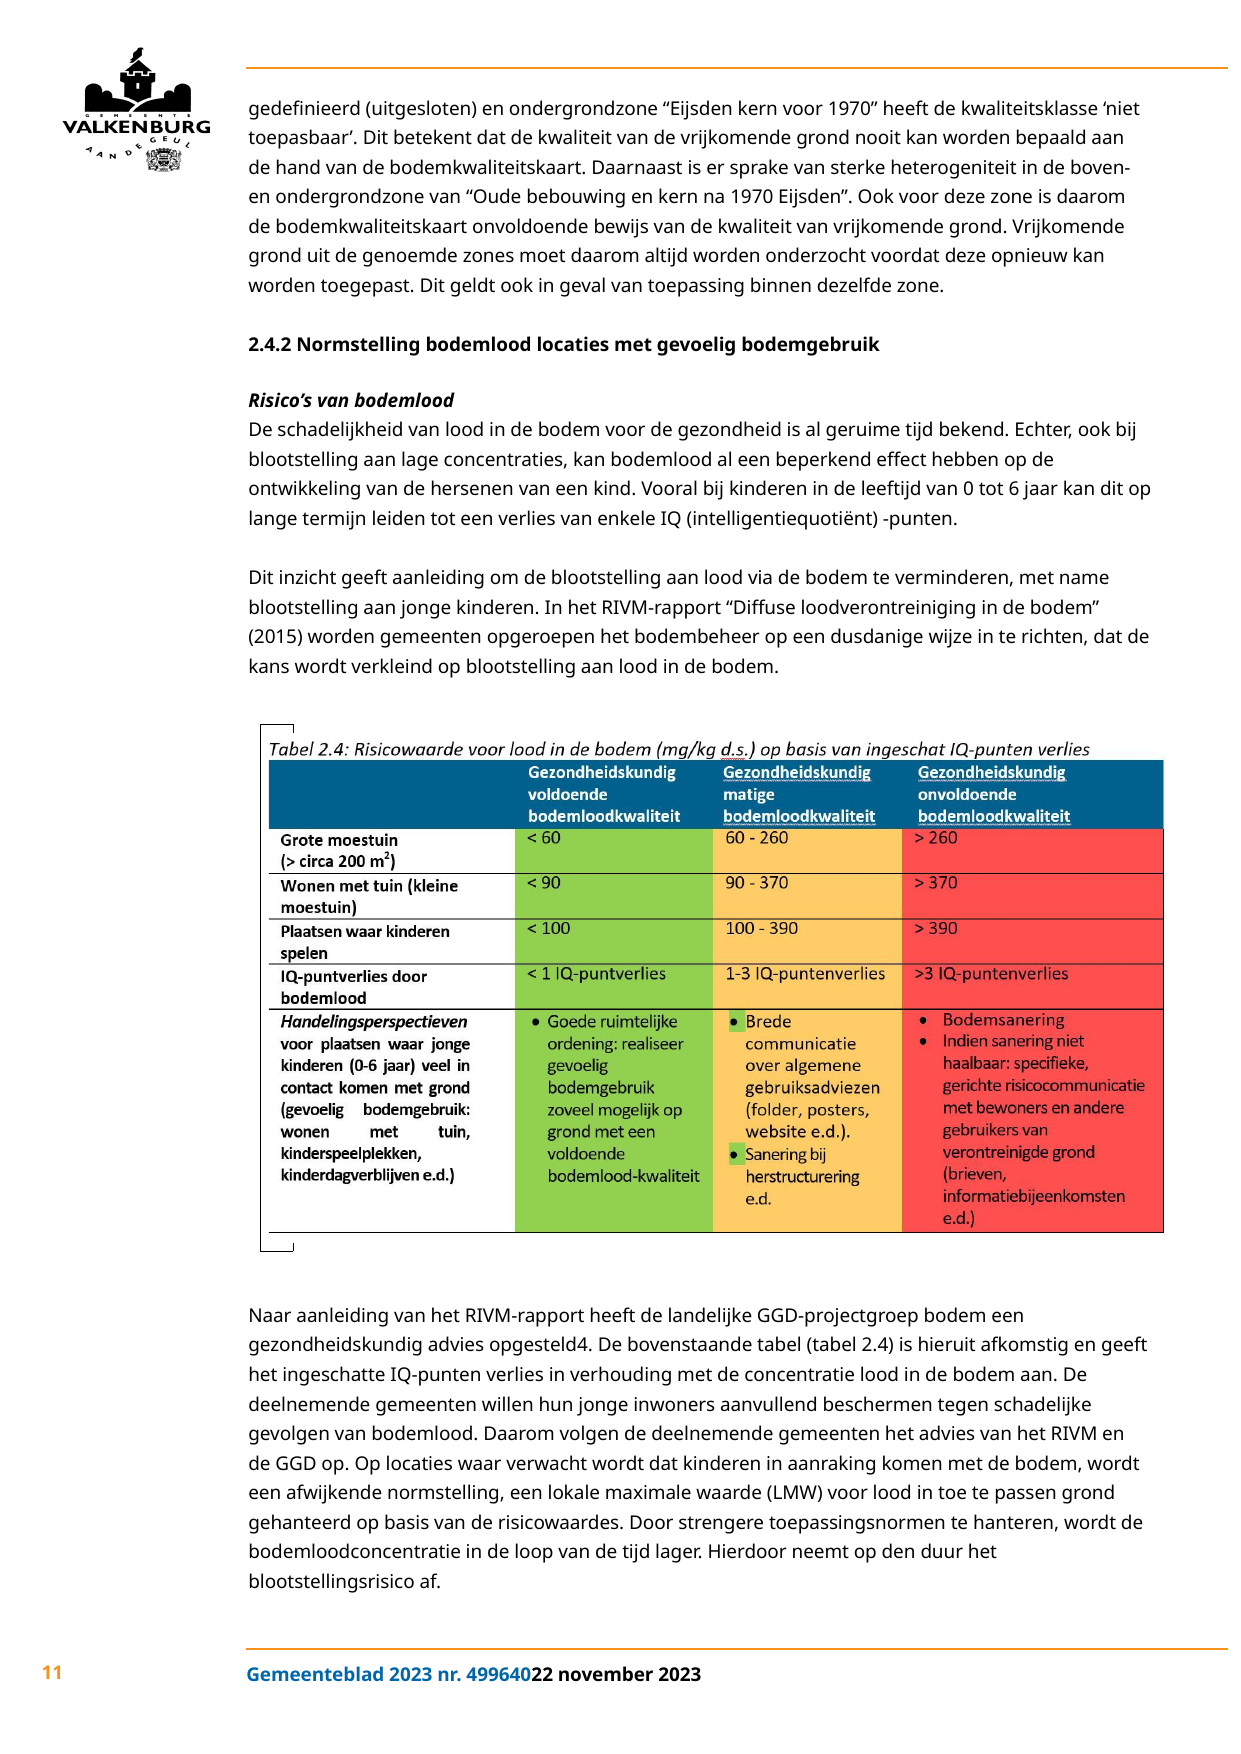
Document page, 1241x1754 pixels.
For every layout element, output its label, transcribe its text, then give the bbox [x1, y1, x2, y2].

picture [568, 809, 668, 824]
picture [41, 47, 231, 172]
picture [268, 733, 1173, 1243]
text gedefinieerd (uitgesloten) en ondergrondzone “Eijsden kern voor 1970” heeft de kwaliteitsklasse ‘niet toepasbaar’. Dit betekent dat de kwaliteit van de vrijkomende grond nooit kan worden bepaald aan de hand van de bodemkwaliteitskaart. Daarnaast is er sprake van sterke heterogeniteit in de boven- en ondergrondzone van “Oude bebouwing en kern na 1970 Eijsden”. Ook voor deze zone is daarom de bodemkwaliteitskaart onvoldoende bewijs van de kwaliteit van vrijkomende grond. Vrijkomende grond uit de genoemde zones moet daarom altijd worden onderzocht voordat deze opnieuw kan worden toegepast. Dit geldt ook in geval van toepassing binnen dezelfde zone. [248, 95, 1152, 298]
text De schadelijkheid van lood in de bodem voor de gezondheid is al geruime tijd bekend. Echter, ook bij blootstelling aan lage concentraties, kan bodemlood al een beperkend effect hebben op de ontwikkeling van de hersenen van een kind. Vooral bij kinderen in de leeftijd van 0 tot 6 jaar kan dit op lange termijn leiden tot een verlies van enkele IQ (intelligentiequotiënt) -punten. [248, 416, 1152, 531]
text Naar aanleiding van het RIVM-rapport heeft de landelijke GGD-projectgroep bodem een gezondheidskundig advies opgesteld4. De bovenstaande tabel (tabel 2.4) is hieruit afkomstig en geeft het ingeschatte IQ-punten verlies in verhouding met de concentratie lood in de bodem aan. De deelnemende gemeenten willen hun jonge inwoners aanvullend beschermen tegen schadelijke gevolgen van bodemlood. Daarom volgen de deelnemende gemeenten het advies van het RIVM en de GGD op. Op locaties waar verwacht wordt dat kinderen in aanraking komen met de bodem, wordt een afwijkende normstelling, een lokale maximale waarde (LMW) voor lood in toe te passen grond gehanteerd op basis van de risicowaardes. Door strengere toepassingsnormen te hanteren, wordt de bodemloodconcentratie in de loop van de tijd lager. Hierdoor neemt op den duur het blootstellingsrisico af. [248, 1302, 1152, 1594]
picture [529, 766, 555, 778]
picture [724, 789, 775, 804]
text Dit inzicht geeft aanleiding om de blootstelling aan lood via de bodem te verminderen, met name blootstelling aan jonge kinderen. In het RIVM-rapport “Diffuse loodverontreiniging in de bodem” (2015) worden gemeenten opgeroepen het bodembeheer op een dusdanige wijze in te richten, dat de kans wordt verkleind op blootstelling aan lood in de bodem. [248, 564, 1152, 679]
picture [724, 766, 871, 782]
picture [919, 786, 1016, 801]
picture [529, 808, 565, 824]
text 2.4.2 Normstelling bodemlood locaties met gevoelig bodemgebruik [248, 331, 1152, 357]
picture [671, 810, 680, 823]
picture [723, 808, 875, 825]
picture [557, 765, 675, 782]
text Risico’s van bodemlood [248, 387, 1152, 412]
picture [918, 765, 1068, 783]
picture [528, 787, 607, 800]
